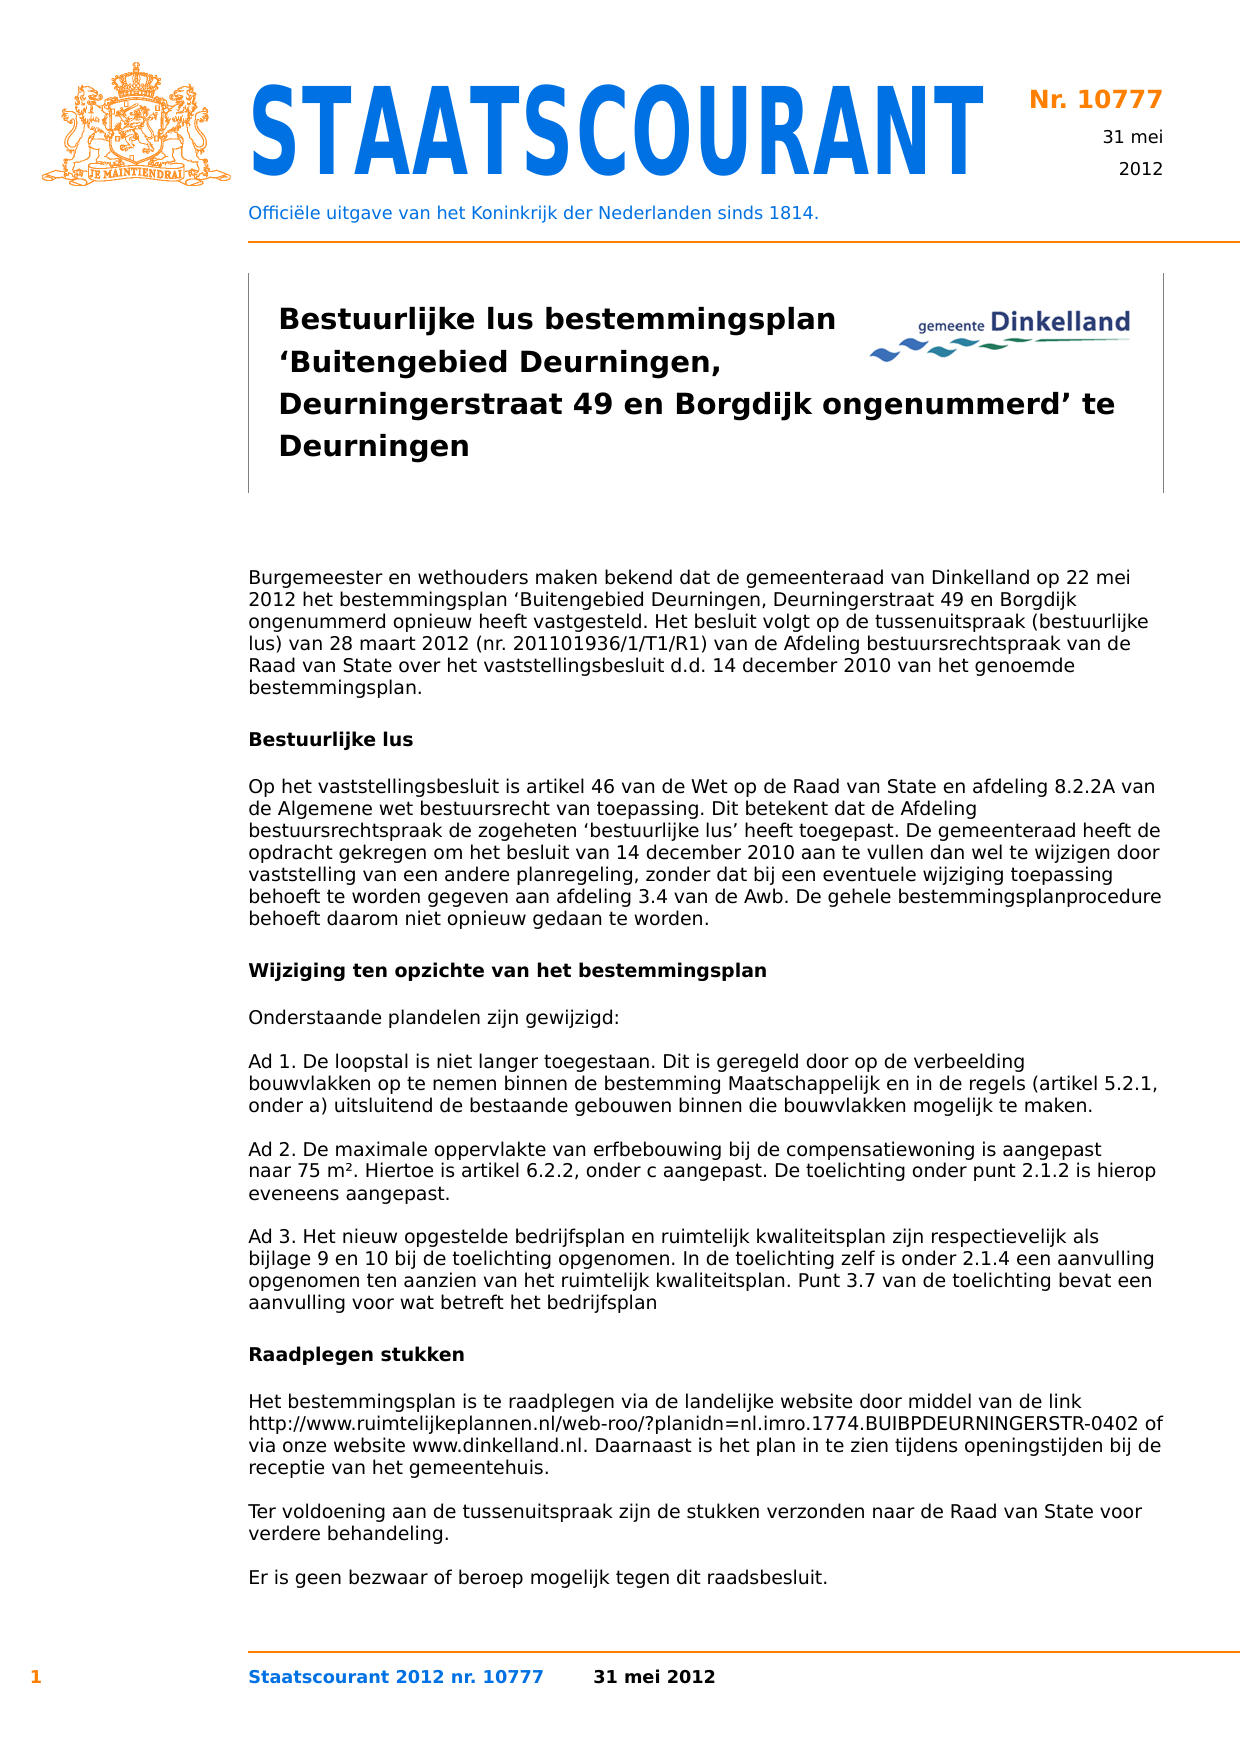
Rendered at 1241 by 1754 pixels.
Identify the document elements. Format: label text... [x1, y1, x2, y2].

text Op het vaststellingsbesluit is artikel 46 van de Wet op de Raad van State en afdeling 8.2.2A van de Algemene wet bestuursrecht van toepassing. Dit betekent dat de Afdeling bestuursrechtspraak de zogeheten ‘bestuurlijke lus’ heeft toegepast. De gemeenteraad heeft de opdracht gekregen om het besluit van 14 december 2010 aan te vullen dan wel te wijzigen door vaststelling van een andere planregeling, zonder dat bij een eventuele wijziging toepassing behoeft te worden gegeven aan afdeling 3.4 van de Awb. De gehele bestemmingsplanprocedure behoeft daarom niet opnieuw gedaan te worden. [248, 776, 1163, 930]
subtitle Bestuurlijke lus [248, 729, 1163, 751]
table_cell 2012 [998, 153, 1240, 203]
text Ad 3. Het nieuw opgestelde bedrijfsplan en ruimtelijk kwaliteitsplan zijn respectievelijk als bijlage 9 en 10 bij de toelichting opgenomen. In de toelichting zelf is onder 2.1.4 een aanvulling opgenomen ten aanzien van het ruimtelijk kwaliteitsplan. Punt 3.7 van de toelichting bevat een aanvulling voor wat betreft het bedrijfsplan [248, 1226, 1163, 1314]
text http://www.ruimtelijkeplannen.nl/web-roo/?planidn=nl.imro.1774.BUIBPDEURNINGERSTR-0402 of via onze website www.dinkelland.nl. Daarnaast is het plan in te zien tijdens openingstijden bij de receptie van het gemeentehuis. [248, 1413, 1163, 1479]
text Onderstaande plandelen zijn gewijzigd: [248, 1007, 1163, 1029]
text Er is geen bezwaar of beroep mogelijk tegen dit raadsbesluit. [248, 1567, 1163, 1589]
text Burgemeester en wethouders maken bekend dat de gemeenteraad van Dinkelland op 22 mei 2012 het bestemmingsplan ‘Buitengebied Deurningen, Deurningerstraat 49 en Borgdijk ongenummerd opnieuw heeft vastgesteld. Het besluit volgt op de tussenuitspraak (bestuurlijke lus) van 28 maart 2012 (nr. 201101936/1/T1/R1) van de Afdeling bestuursrechtspraak van de Raad van State over het vaststellingsbesluit d.d. 14 december 2010 van het genoemde bestemmingsplan. [248, 567, 1163, 699]
text naar 75 m². Hiertoe is artikel 6.2.2, onder c aangepast. De toelichting onder punt 2.1.2 is hierop eveneens aangepast. [248, 1160, 1163, 1204]
table_header STAATSCOURANT [248, 62, 998, 203]
text Het bestemmingsplan is te raadplegen via de landelijke website door middel van de link [248, 1391, 1163, 1413]
picture [867, 302, 1134, 368]
text Ter voldoening aan de tussenuitspraak zijn de stukken verzonden naar de Raad van State voor verdere behandeling. [248, 1501, 1163, 1545]
table_cell 31 mei [998, 121, 1240, 153]
table_header Nr. 10777 [998, 62, 1240, 121]
picture [41, 62, 231, 186]
text Ad 1. De loopstal is niet langer toegestaan. Dit is geregeld door op de verbeelding [248, 1051, 1163, 1073]
subtitle Wijziging ten opzichte van het bestemmingsplan [248, 960, 1163, 982]
text Ad 2. De maximale oppervlakte van erfbebouwing bij de compensatiewoning is aangepast [248, 1138, 1163, 1160]
table_header [25, 62, 248, 241]
subtitle Bestuurlijke lus bestemmingsplan ‘Buitengebied Deurningen, Deurningerstraat 49 en Borgdijk ongenummerd’ te Deurningen [249, 273, 1163, 493]
text bouwvlakken op te nemen binnen de bestemming Maatschappelijk en in de regels (artikel 5.2.1, onder a) uitsluitend de bestaande gebouwen binnen die bouwvlakken mogelijk te maken. [248, 1073, 1163, 1117]
subtitle Raadplegen stukken [248, 1344, 1163, 1366]
table_cell Officiële uitgave van het Koninkrijk der Nederlanden sinds 1814. [248, 203, 1240, 241]
